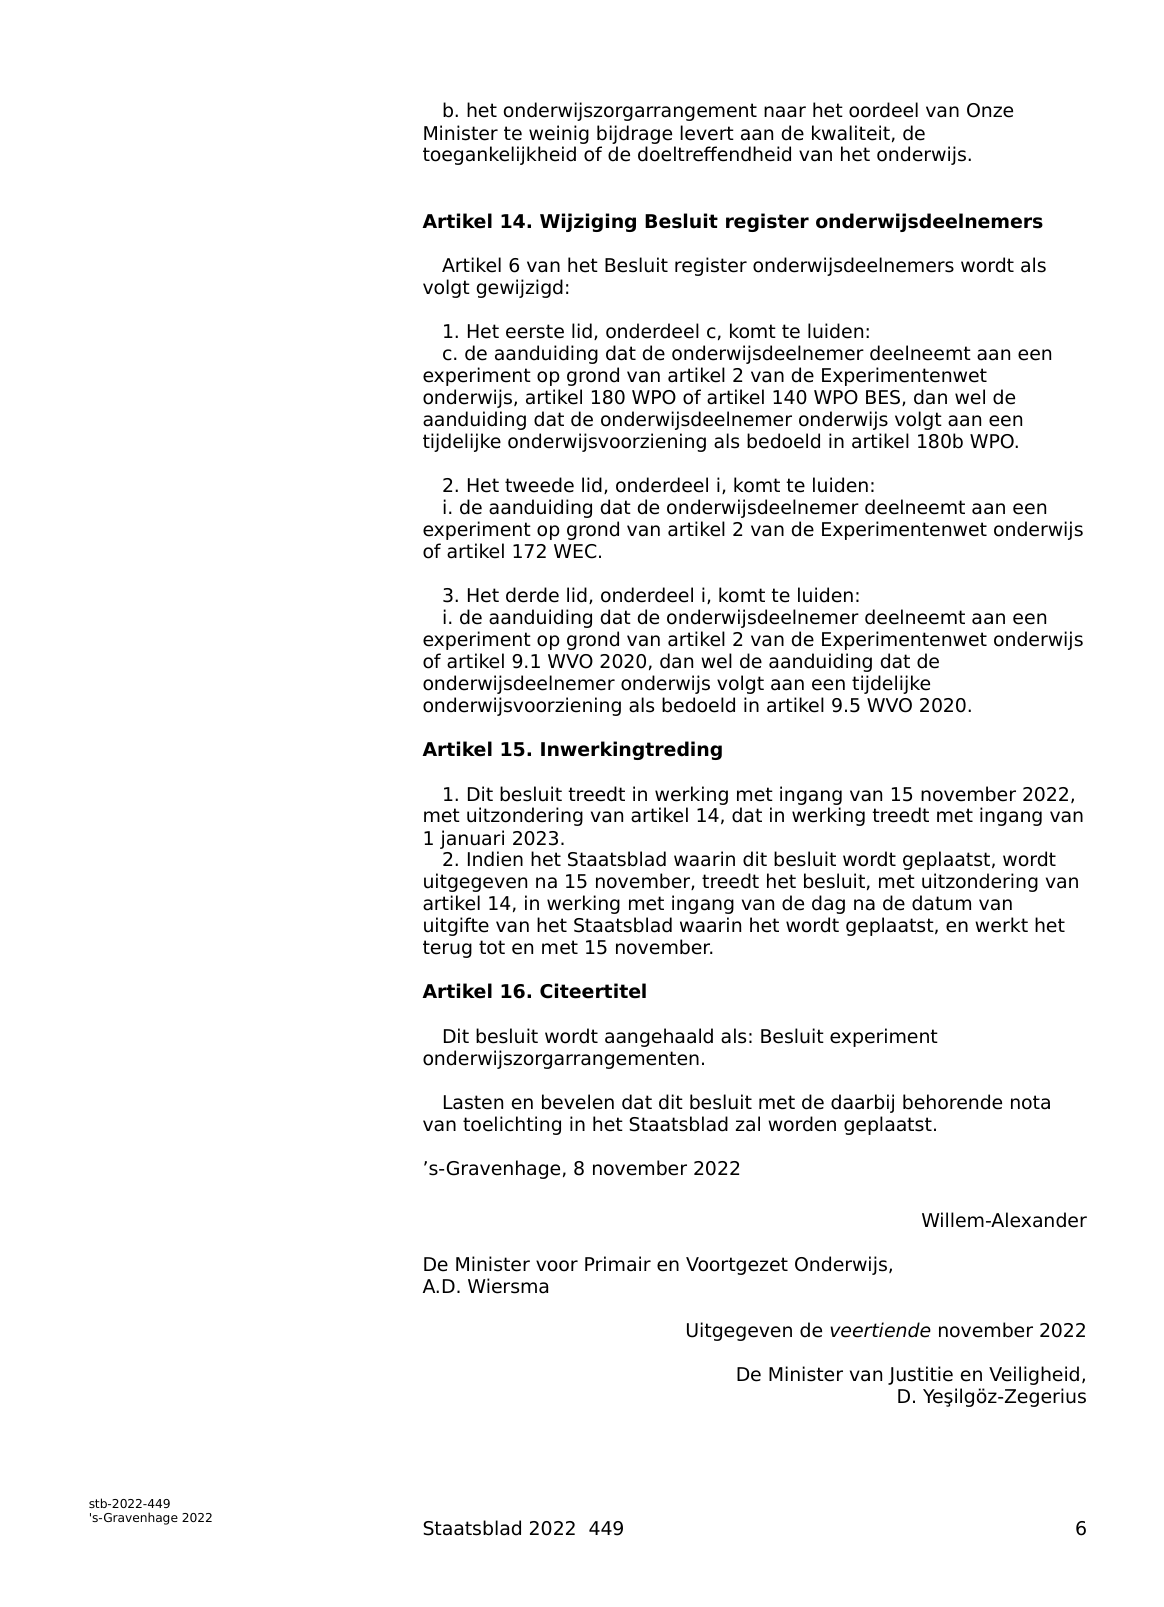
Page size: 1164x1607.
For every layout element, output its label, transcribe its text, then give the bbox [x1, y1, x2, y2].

text stb-2022-449 [88, 1497, 323, 1511]
subtitle Artikel 14. Wijziging Besluit register onderwijsdeelnemers [422, 211, 1087, 233]
text b. het onderwijszorgarrangement naar het oordeel van Onze Minister te weinig bijdrage levert aan de kwaliteit, de toegankelijkheid of de doeltreffendheid van het onderwijs. [422, 100, 1087, 166]
text 1. Dit besluit treedt in werking met ingang van 15 november 2022, met uitzondering van artikel 14, dat in werking treedt met ingang van 1 januari 2023. [422, 783, 1087, 849]
subtitle Artikel 16. Citeertitel [422, 981, 1087, 1003]
text c. de aanduiding dat de onderwijsdeelnemer deelneemt aan een experiment op grond van artikel 2 van de Experimentenwet onderwijs, artikel 180 WPO of artikel 140 WPO BES, dan wel de aanduiding dat de onderwijsdeelnemer onderwijs volgt aan een tijdelijke onderwijsvoorziening als bedoeld in artikel 180b WPO. [422, 343, 1087, 453]
text Uitgegeven de veertiende november 2022 [422, 1320, 1087, 1342]
text De Minister voor Primair en Voortgezet Onderwijs, A.D. Wiersma [422, 1254, 1087, 1298]
text Willem-Alexander [422, 1210, 1087, 1232]
text 2. Indien het Staatsblad waarin dit besluit wordt geplaatst, wordt uitgegeven na 15 november, treedt het besluit, met uitzondering van artikel 14, in werking met ingang van de dag na de datum van uitgifte van het Staatsblad waarin het wordt geplaatst, en werkt het terug tot en met 15 november. [422, 849, 1087, 959]
text ’s-Gravenhage, 8 november 2022 [422, 1158, 1087, 1180]
text 1. Het eerste lid, onderdeel c, komt te luiden: [422, 321, 1087, 343]
text Dit besluit wordt aangehaald als: Besluit experiment onderwijszorgarrangementen. [422, 1026, 1087, 1069]
text De Minister van Justitie en Veiligheid, D. Yeşilgöz-Zegerius [422, 1364, 1087, 1408]
text Artikel 6 van het Besluit register onderwijsdeelnemers wordt als volgt gewijzigd: [422, 255, 1087, 299]
text i. de aanduiding dat de onderwijsdeelnemer deelneemt aan een experiment op grond van artikel 2 van de Experimentenwet onderwijs of artikel 172 WEC. [422, 497, 1087, 563]
subtitle Artikel 15. Inwerkingtreding [422, 739, 1087, 761]
text 's-Gravenhage 2022 [88, 1511, 323, 1525]
text 2. Het tweede lid, onderdeel i, komt te luiden: [422, 475, 1087, 497]
text Lasten en bevelen dat dit besluit met de daarbij behorende nota van toelichting in het Staatsblad zal worden geplaatst. [422, 1092, 1087, 1136]
text i. de aanduiding dat de onderwijsdeelnemer deelneemt aan een experiment op grond van artikel 2 van de Experimentenwet onderwijs of artikel 9.1 WVO 2020, dan wel de aanduiding dat de onderwijsdeelnemer onderwijs volgt aan een tijdelijke onderwijsvoorziening als bedoeld in artikel 9.5 WVO 2020. [422, 607, 1087, 717]
text 3. Het derde lid, onderdeel i, komt te luiden: [422, 585, 1087, 607]
